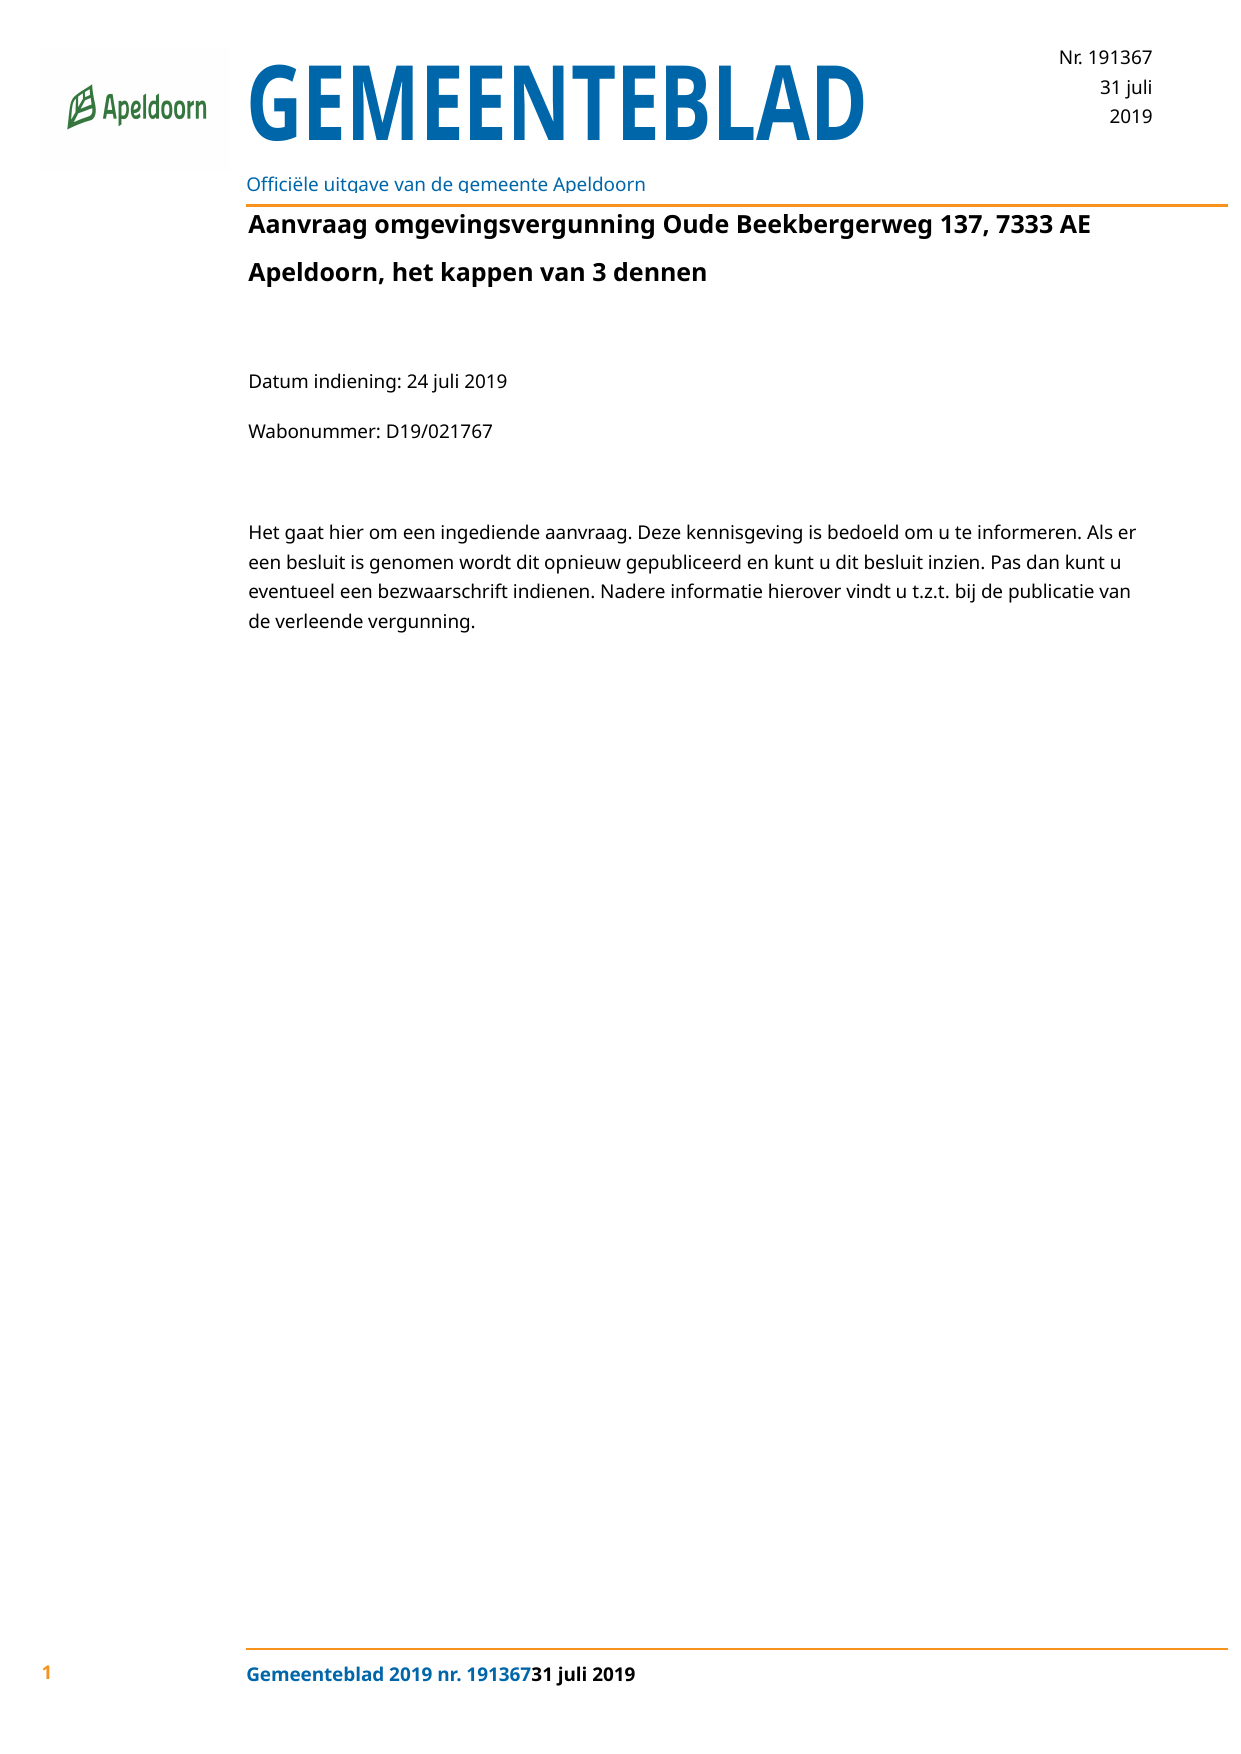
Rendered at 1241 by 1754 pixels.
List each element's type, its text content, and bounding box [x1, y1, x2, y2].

picture [41, 47, 231, 172]
text Het gaat hier om een ingediende aanvraag. Deze kennisgeving is bedoeld om u te informeren. Als er een besluit is genomen wordt dit opnieuw gepubliceerd en kunt u dit besluit inzien. Pas dan kunt u eventueel een bezwaarschrift indienen. Nadere informatie hierover vindt u t.z.t. bij de publicatie van de verleende vergunning. [248, 519, 1152, 634]
text Datum indiening: 24 juli 2019 [248, 368, 1152, 394]
text Aanvraag omgevingsvergunning Oude Beekbergerweg 137, 7333 AE Apeldoorn, het kappen van 3 dennen [248, 207, 1152, 288]
text Wabonummer: D19/021767 [248, 419, 1152, 444]
